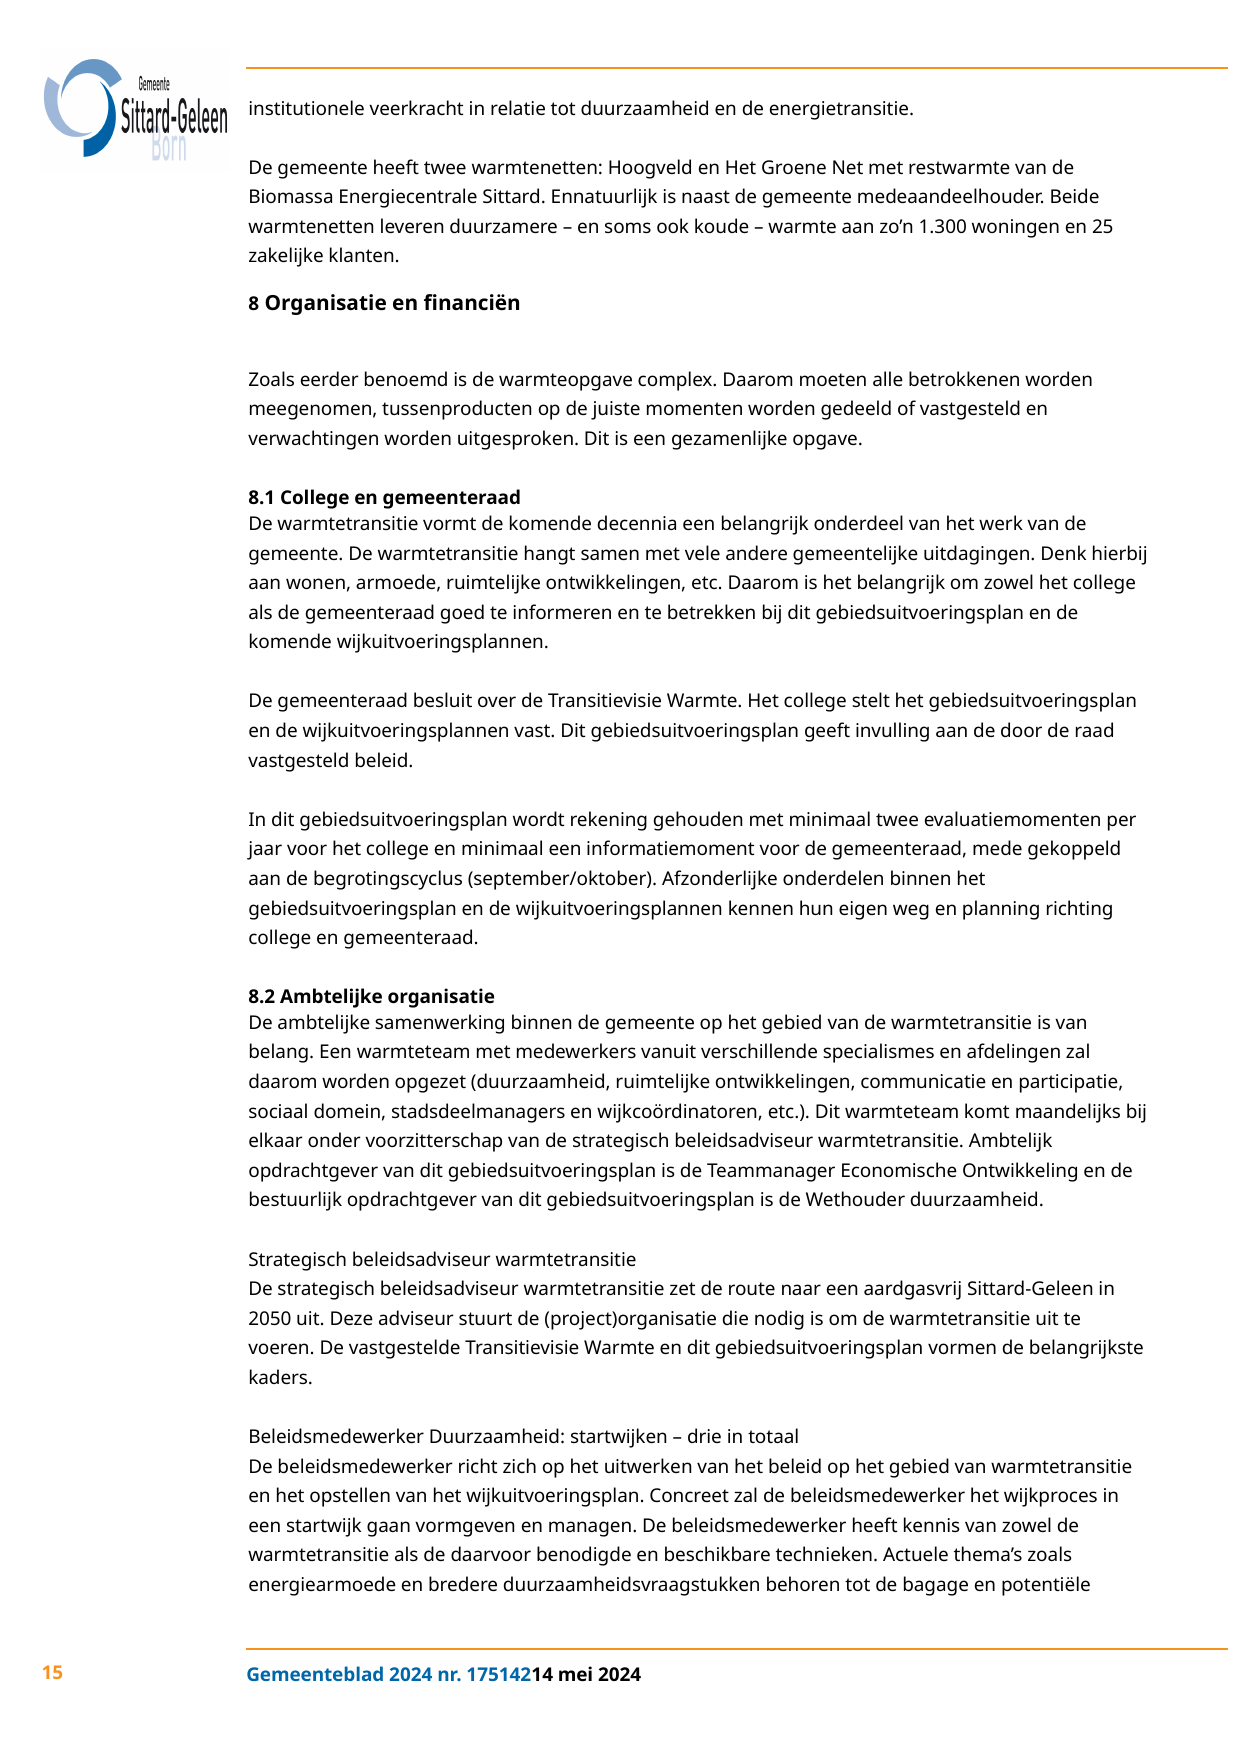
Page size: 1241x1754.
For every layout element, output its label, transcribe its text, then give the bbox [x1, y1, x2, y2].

text 8 Organisatie en financiën [248, 288, 1152, 317]
text De gemeenteraad besluit over de Transitievisie Warmte. Het college stelt het gebiedsuitvoeringsplan en de wijkuitvoeringsplannen vast. Dit gebiedsuitvoeringsplan geeft invulling aan de door de raad vastgesteld beleid. [248, 688, 1152, 772]
text De ambtelijke samenwerking binnen de gemeente op het gebied van de warmtetransitie is van belang. Een warmteteam met medewerkers vanuit verschillende specialismes en afdelingen zal daarom worden opgezet (duurzaamheid, ruimtelijke ontwikkelingen, communicatie en participatie, sociaal domein, stadsdeelmanagers en wijkcoördinatoren, etc.). Dit warmteteam komt maandelijks bij elkaar onder voorzitterschap van de strategisch beleidsadviseur warmtetransitie. Ambtelijk opdrachtgever van dit gebiedsuitvoeringsplan is de Teammanager Economische Ontwikkeling en de bestuurlijk opdrachtgever van dit gebiedsuitvoeringsplan is de Wethouder duurzaamheid. [248, 1009, 1152, 1212]
text Zoals eerder benoemd is de warmteopgave complex. Daarom moeten alle betrokkenen worden meegenomen, tussenproducten op de juiste momenten worden gedeeld of vastgesteld en verwachtingen worden uitgesproken. Dit is een gezamenlijke opgave. [248, 366, 1152, 451]
text institutionele veerkracht in relatie tot duurzaamheid en de energietransitie. [248, 95, 1152, 121]
text 8.2 Ambtelijke organisatie [248, 983, 1152, 1009]
text De beleidsmedewerker richt zich op het uitwerken van het beleid op het gebied van warmtetransitie en het opstellen van het wijkuitvoeringsplan. Concreet zal de beleidsmedewerker het wijkproces in een startwijk gaan vormgeven en managen. De beleidsmedewerker heeft kennis van zowel de warmtetransitie als de daarvoor benodigde en beschikbare technieken. Actuele thema’s zoals energiearmoede en bredere duurzaamheidsvraagstukken behoren tot de bagage en potentiële [248, 1453, 1152, 1597]
text De strategisch beleidsadviseur warmtetransitie zet de route naar een aardgasvrij Sittard-Geleen in 2050 uit. Deze adviseur stuurt de (project)organisatie die nodig is om de warmtetransitie uit te voeren. De vastgestelde Transitievisie Warmte en dit gebiedsuitvoeringsplan vormen de belangrijkste kaders. [248, 1275, 1152, 1390]
text De warmtetransitie vormt de komende decennia een belangrijk onderdeel van het werk van de gemeente. De warmtetransitie hangt samen met vele andere gemeentelijke uitdagingen. Denk hierbij aan wonen, armoede, ruimtelijke ontwikkelingen, etc. Daarom is het belangrijk om zowel het college als de gemeenteraad goed te informeren en te betrekken bij dit gebiedsuitvoeringsplan en de komende wijkuitvoeringsplannen. [248, 510, 1152, 654]
text Strategisch beleidsadviseur warmtetransitie [248, 1246, 1152, 1272]
text In dit gebiedsuitvoeringsplan wordt rekening gehouden met minimaal twee evaluatiemomenten per jaar voor het college en minimaal een informatiemoment voor de gemeenteraad, mede gekoppeld aan de begrotingscyclus (september/oktober). Afzonderlijke onderdelen binnen het gebiedsuitvoeringsplan en de wijkuitvoeringsplannen kennen hun eigen weg en planning richting college en gemeenteraad. [248, 806, 1152, 950]
text 8.1 College en gemeenteraad [248, 484, 1152, 510]
text Beleidsmedewerker Duurzaamheid: startwijken – drie in totaal [248, 1423, 1152, 1449]
picture [41, 47, 231, 172]
text De gemeente heeft twee warmtenetten: Hoogveld en Het Groene Net met restwarmte van de Biomassa Energiecentrale Sittard. Ennatuurlijk is naast de gemeente medeaandeelhouder. Beide warmtenetten leveren duurzamere – en soms ook koude – warmte aan zo’n 1.300 woningen en 25 zakelijke klanten. [248, 154, 1152, 268]
